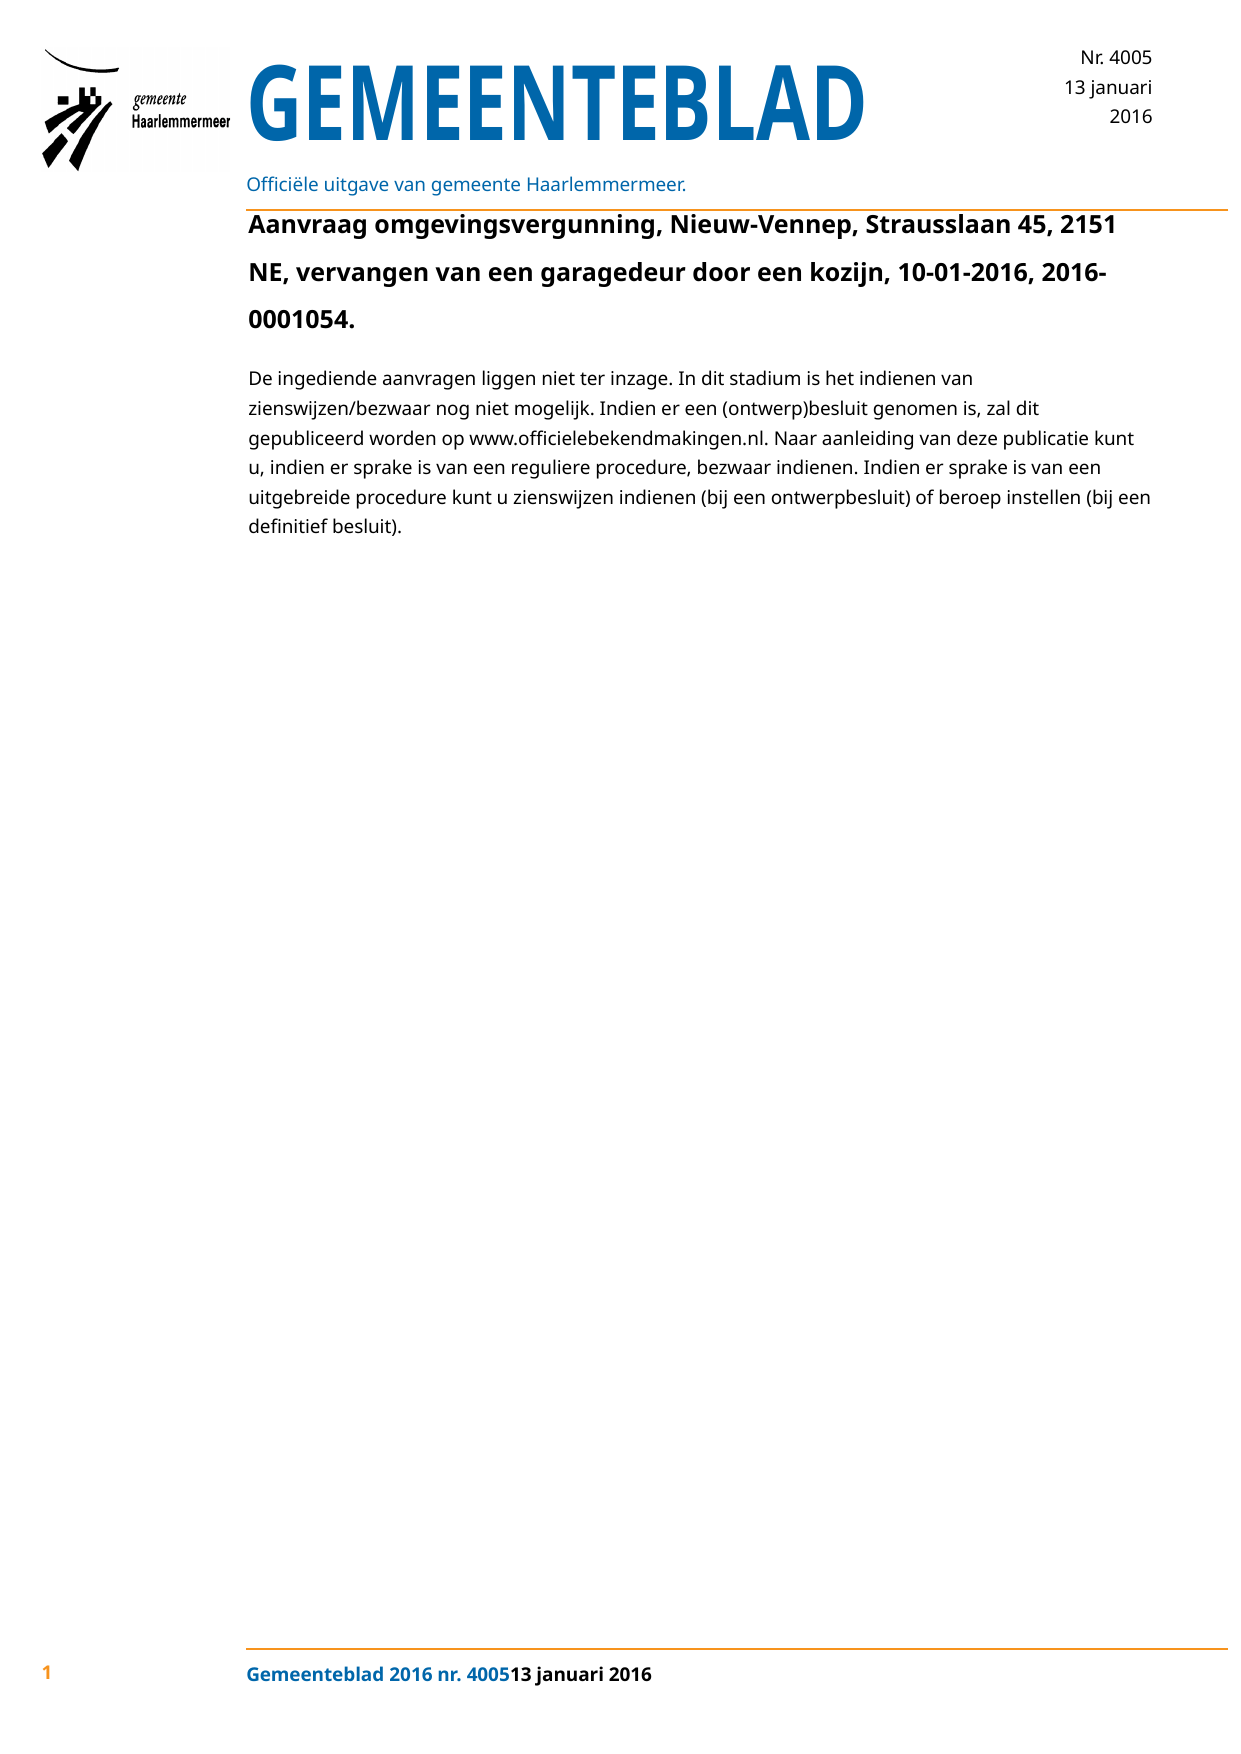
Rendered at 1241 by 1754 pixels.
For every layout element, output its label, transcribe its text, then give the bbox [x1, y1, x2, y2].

text De ingediende aanvragen liggen niet ter inzage. In dit stadium is het indienen van zienswijzen/bezwaar nog niet mogelijk. Indien er een (ontwerp)besluit genomen is, zal dit gepubliceerd worden op www.officielebekendmakingen.nl. Naar aanleiding van deze publicatie kunt u, indien er sprake is van een reguliere procedure, bezwaar indienen. Indien er sprake is van een uitgebreide procedure kunt u zienswijzen indienen (bij een ontwerpbesluit) of beroep instellen (bij een definitief besluit). [248, 366, 1152, 539]
picture [41, 47, 231, 172]
text Aanvraag omgevingsvergunning, Nieuw-Vennep, Strausslaan 45, 2151 NE, vervangen van een garagedeur door een kozijn, 10-01-2016, 2016-0001054. [248, 211, 1152, 336]
